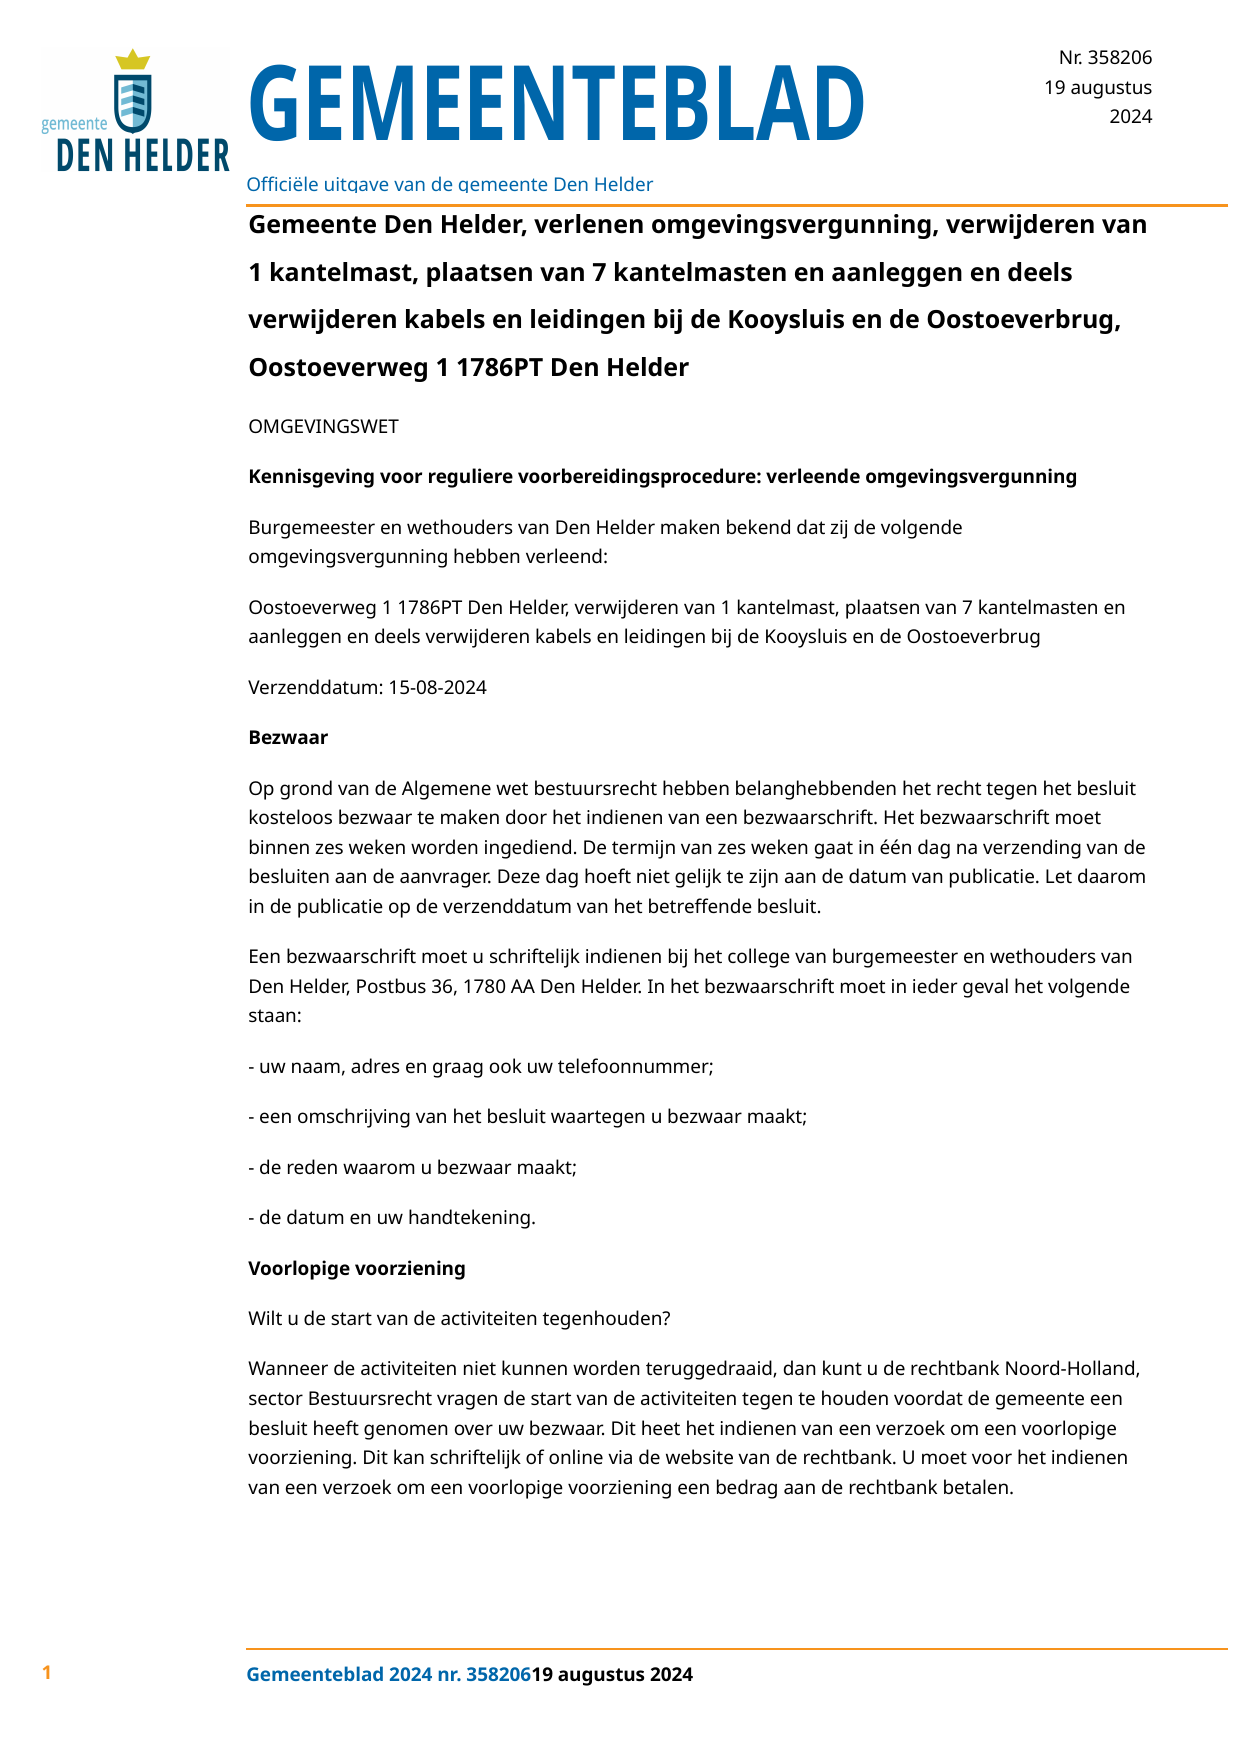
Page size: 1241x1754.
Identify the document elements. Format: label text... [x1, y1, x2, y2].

text - uw naam, adres en graag ook uw telefoonnummer; [248, 1053, 1152, 1079]
text Voorlopige voorziening [248, 1255, 1152, 1281]
picture [220, 160, 224, 172]
text Wilt u de start van de activiteiten tegenhouden? [248, 1305, 1152, 1331]
text Oostoeverweg 1 1786PT Den Helder, verwijderen van 1 kantelmast, plaatsen van 7 kantelmasten en aanleggen en deels verwijderen kabels en leidingen bij de Kooysluis en de Oostoeverbrug [248, 594, 1152, 649]
text Een bezwaarschrift moet u schriftelijk indienen bij het college van burgemeester en wethouders van Den Helder, Postbus 36, 1780 AA Den Helder. In het bezwaarschrift moet in ieder geval het volgende staan: [248, 943, 1152, 1028]
text - de reden waarom u bezwaar maakt; [248, 1154, 1152, 1180]
text - een omschrijving van het besluit waartegen u bezwaar maakt; [248, 1103, 1152, 1129]
picture [63, 144, 68, 165]
picture [100, 154, 106, 172]
text Op grond van de Algemene wet bestuursrecht hebben belanghebbenden het recht tegen het besluit kosteloos bezwaar te maken door het indienen van een bezwaarschrift. Het bezwaarschrift moet binnen zes weken worden ingediend. De termijn van zes weken gaat in één dag na verzending van de besluiten aan de aanvrager. Deze dag hoeft niet gelijk te zijn aan de datum van publicatie. Let daarom in de publicatie op de verzenddatum van het betreffende besluit. [248, 775, 1152, 919]
text - de datum en uw handtekening. [248, 1204, 1152, 1230]
text Verzenddatum: 15-08-2024 [248, 674, 1152, 700]
text Wanneer de activiteiten niet kunnen worden teruggedraaid, dan kunt u de rechtbank Noord-Holland, sector Bestuursrecht vragen de start van de activiteiten tegen te houden voordat de gemeente een besluit heeft genomen over uw bezwaar. Dit heet het indienen van een verzoek om een voorlopige voorziening. Dit kan schriftelijk of online via de website van de rechtbank. U moet voor het indienen van een verzoek om een voorlopige voorziening een bedrag aan de rechtbank betalen. [248, 1356, 1152, 1500]
picture [41, 47, 231, 172]
text Bezwaar [248, 724, 1152, 750]
text OMGEVINGSWET [248, 413, 1152, 439]
picture [182, 144, 187, 165]
picture [130, 157, 135, 172]
text Gemeente Den Helder, verlenen omgevingsvergunning, verwijderen van 1 kantelmast, plaatsen van 7 kantelmasten en aanleggen en deels verwijderen kabels en leidingen bij de Kooysluis en de Oostoeverbrug, Oostoeverweg 1 1786PT Den Helder [248, 207, 1152, 384]
text Kennisgeving voor reguliere voorbereidingsprocedure: verleende omgevingsvergunning [248, 463, 1152, 489]
text Burgemeester en wethouders van Den Helder maken bekend dat zij de volgende omgevingsvergunning hebben verleend: [248, 514, 1152, 569]
